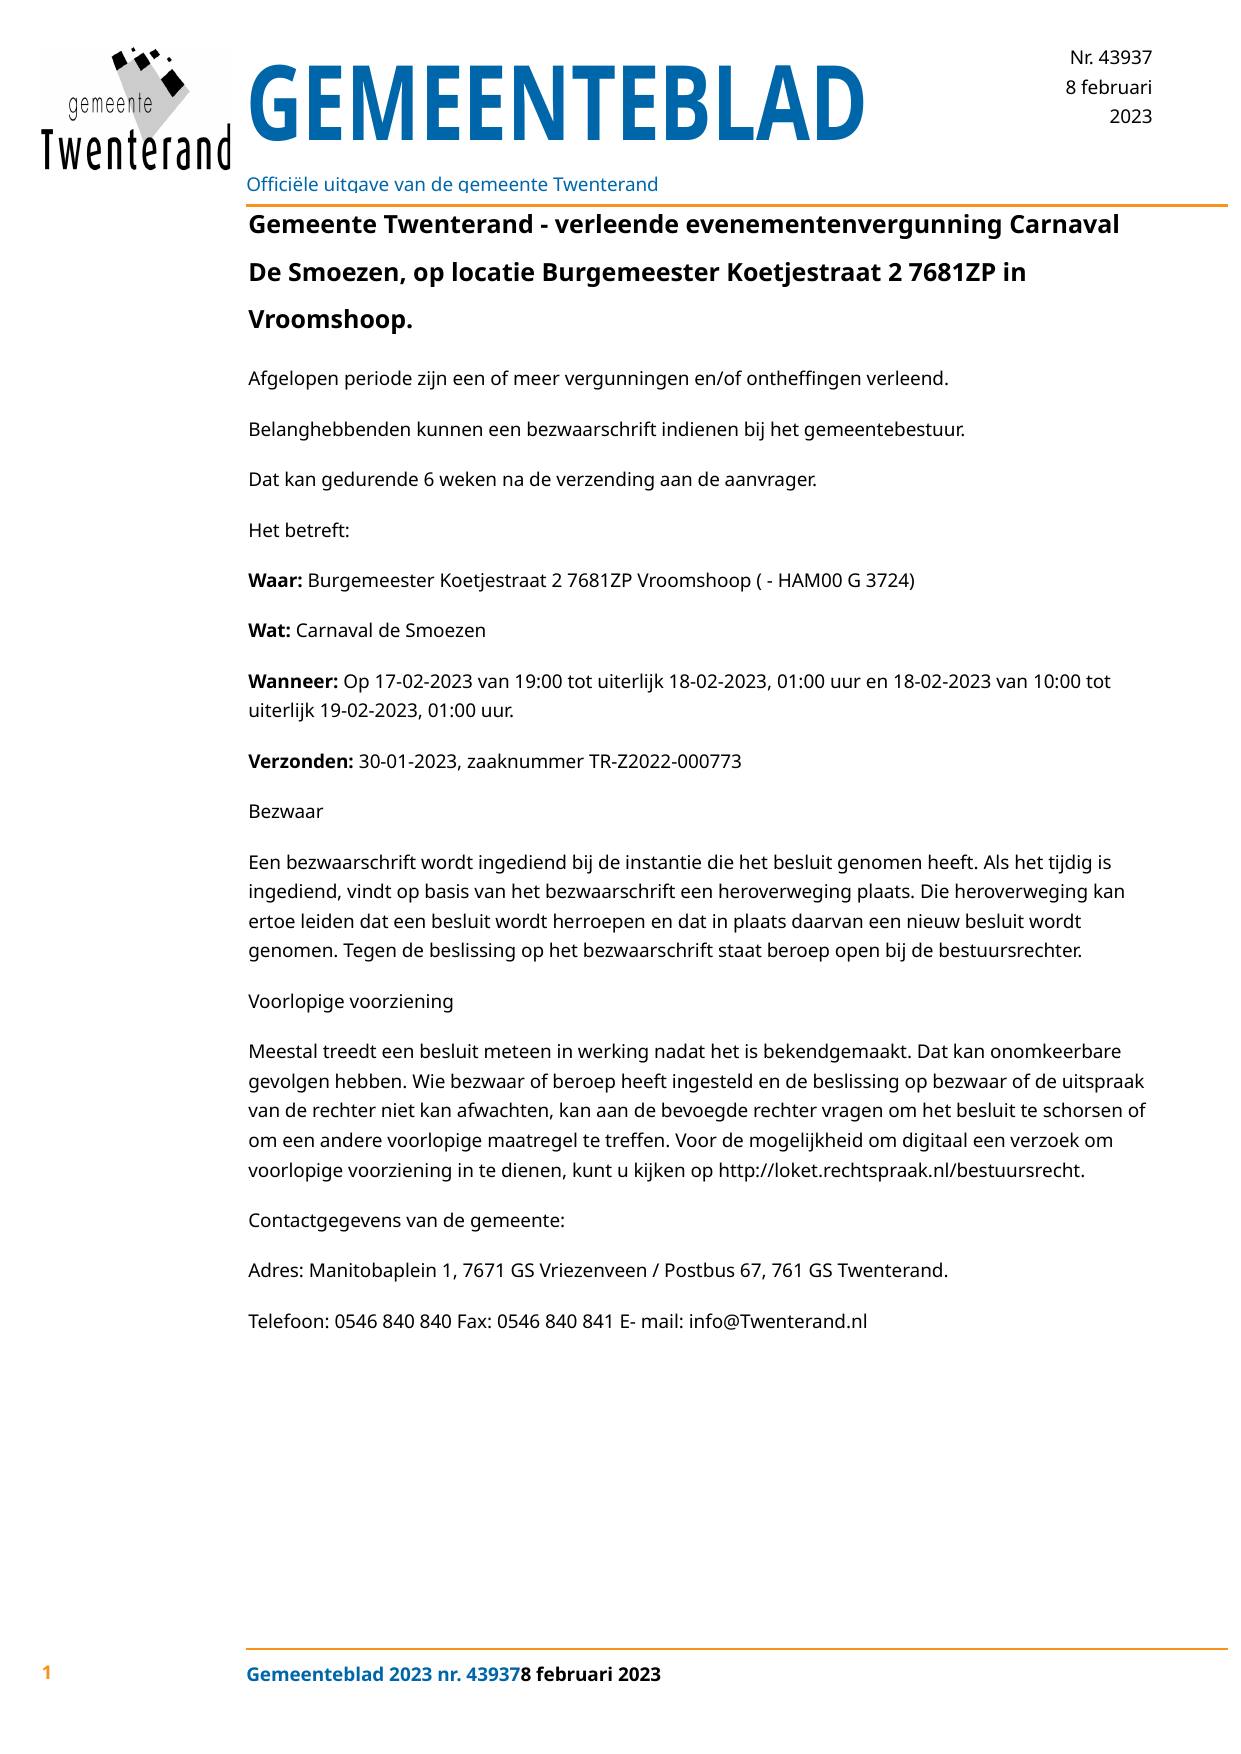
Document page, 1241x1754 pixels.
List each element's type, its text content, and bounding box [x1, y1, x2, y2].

text Wat: Carnaval de Smoezen [248, 618, 1152, 643]
text Bezwaar [248, 798, 1152, 824]
text Een bezwaarschrift wordt ingediend bij de instantie die het besluit genomen heeft. Als het tijdig is ingediend, vindt op basis van het bezwaarschrift een heroverweging plaats. Die heroverweging kan ertoe leiden dat een besluit wordt herroepen en dat in plaats daarvan een nieuw besluit wordt genomen. Tegen de beslissing op het bezwaarschrift staat beroep open bij de bestuursrechter. [248, 849, 1152, 963]
text Belanghebbenden kunnen een bezwaarschrift indienen bij het gemeentebestuur. [248, 416, 1152, 442]
text Verzonden: 30-01-2023, zaaknummer TR-Z2022-000773 [248, 748, 1152, 774]
text Wanneer: Op 17-02-2023 van 19:00 tot uiterlijk 18-02-2023, 01:00 uur en 18-02-2023 van 10:00 tot uiterlijk 19-02-2023, 01:00 uur. [248, 668, 1152, 723]
text Telefoon: 0546 840 840 Fax: 0546 840 841 E- mail: info@Twenterand.nl [248, 1308, 1152, 1334]
text Waar: Burgemeester Koetjestraat 2 7681ZP Vroomshoop ( - HAM00 G 3724) [248, 567, 1152, 593]
text Dat kan gedurende 6 weken na de verzending aan de aanvrager. [248, 466, 1152, 492]
text Voorlopige voorziening [248, 988, 1152, 1014]
text Adres: Manitobaplein 1, 7671 GS Vriezenveen / Postbus 67, 761 GS Twenterand. [248, 1258, 1152, 1283]
text Meestal treedt een besluit meteen in werking nadat het is bekendgemaakt. Dat kan onomkeerbare gevolgen hebben. Wie bezwaar of beroep heeft ingesteld en de beslissing op bezwaar of de uitspraak van de rechter niet kan afwachten, kan aan de bevoegde rechter vragen om het besluit te schorsen of om een andere voorlopige maatregel te treffen. Voor de mogelijkheid om digitaal een verzoek om voorlopige voorziening in te dienen, kunt u kijken op http://loket.rechtspraak.nl/bestuursrecht. [248, 1038, 1152, 1182]
picture [41, 47, 231, 172]
text Contactgegevens van de gemeente: [248, 1207, 1152, 1233]
text Gemeente Twenterand - verleende evenementenvergunning Carnaval De Smoezen, op locatie Burgemeester Koetjestraat 2 7681ZP in Vroomshoop. [248, 207, 1152, 336]
text Het betreft: [248, 517, 1152, 542]
text Afgelopen periode zijn een of meer vergunningen en/of ontheffingen verleend. [248, 366, 1152, 391]
